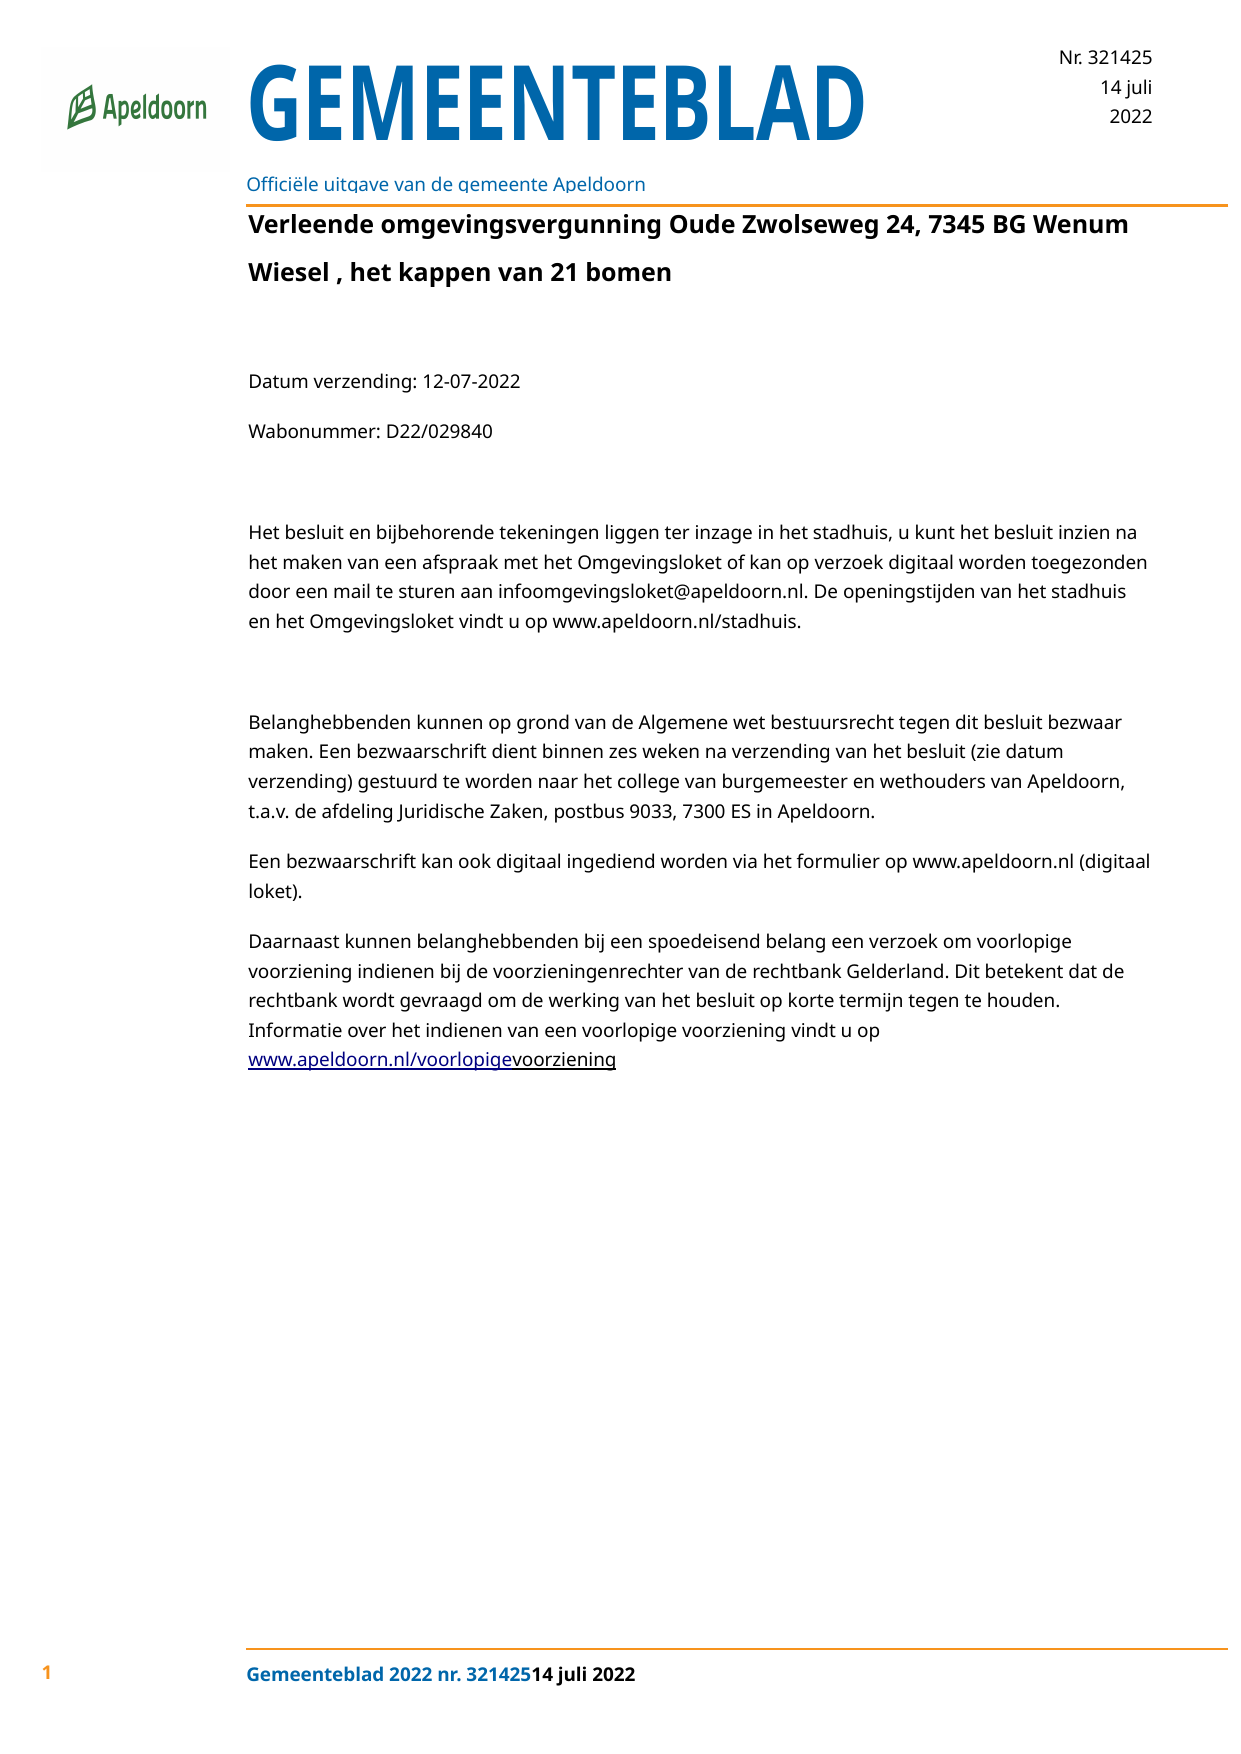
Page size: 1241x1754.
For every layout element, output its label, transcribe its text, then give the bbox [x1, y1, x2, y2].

text Het besluit en bijbehorende tekeningen liggen ter inzage in het stadhuis, u kunt het besluit inzien na het maken van een afspraak met het Omgevingsloket of kan op verzoek digitaal worden toegezonden door een mail te sturen aan infoomgevingsloket@apeldoorn.nl. De openingstijden van het stadhuis en het Omgevingsloket vindt u op www.apeldoorn.nl/stadhuis. [248, 519, 1152, 634]
text Een bezwaarschrift kan ook digitaal ingediend worden via het formulier op www.apeldoorn.nl (digitaal loket). [248, 848, 1152, 904]
picture [41, 47, 231, 172]
text Daarnaast kunnen belanghebbenden bij een spoedeisend belang een verzoek om voorlopige voorziening indienen bij de voorzieningenrechter van de rechtbank Gelderland. Dit betekent dat de rechtbank wordt gevraagd om de werking van het besluit op korte termijn tegen te houden. Informatie over het indienen van een voorlopige voorziening vindt u op www.apeldoorn.nl/voorlopigevoorziening [248, 928, 1152, 1072]
text Belanghebbenden kunnen op grond van de Algemene wet bestuursrecht tegen dit besluit bezwaar maken. Een bezwaarschrift dient binnen zes weken na verzending van het besluit (zie datum verzending) gestuurd te worden naar het college van burgemeester en wethouders van Apeldoorn, t.a.v. de afdeling Juridische Zaken, postbus 9033, 7300 ES in Apeldoorn. [248, 709, 1152, 824]
text Datum verzending: 12-07-2022 [248, 368, 1152, 394]
text Verleende omgevingsvergunning Oude Zwolseweg 24, 7345 BG Wenum Wiesel , het kappen van 21 bomen [248, 207, 1152, 288]
text Wabonummer: D22/029840 [248, 419, 1152, 444]
